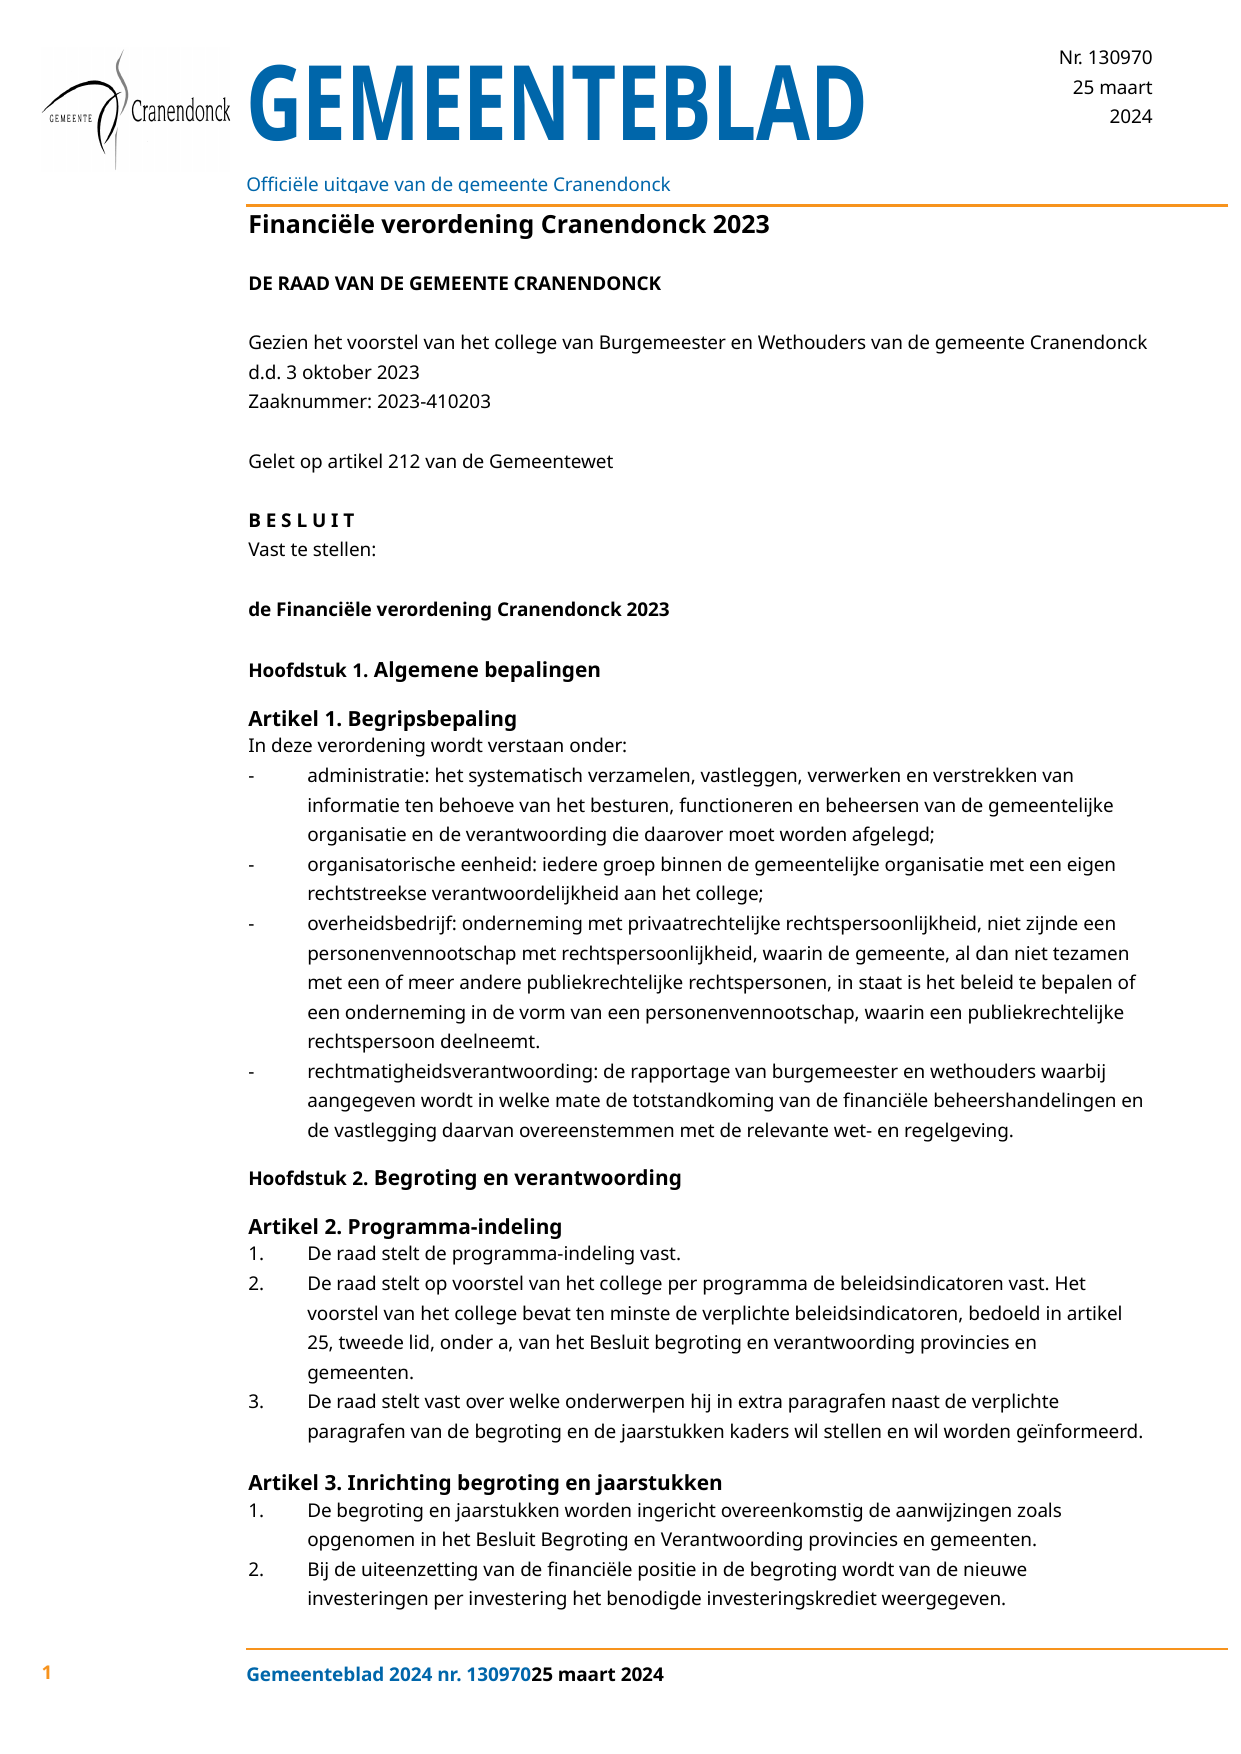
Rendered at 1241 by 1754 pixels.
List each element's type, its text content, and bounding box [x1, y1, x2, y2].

picture [41, 47, 231, 172]
text Hoofdstuk 2. Begroting en verantwoording [248, 1163, 1152, 1191]
text Artikel 2. Programma-indeling [248, 1212, 1152, 1241]
text Vast te stellen: [248, 537, 1152, 562]
list organisatorische eenheid: iedere groep binnen de gemeentelijke organisatie met een eigen rechtstreekse verantwoordelijkheid aan het college; [248, 851, 1152, 906]
list overheidsbedrijf: onderneming met privaatrechtelijke rechtspersoonlijkheid, niet zijnde een personenvennootschap met rechtspersoonlijkheid, waarin de gemeente, al dan niet tezamen met een of meer andere publiekrechtelijke rechtspersonen, in staat is het beleid te bepalen of een onderneming in de vorm van een personenvennootschap, waarin een publiekrechtelijke rechtspersoon deelneemt. [248, 910, 1152, 1054]
text Hoofdstuk 1. Algemene bepalingen [248, 655, 1152, 683]
list Bij de uiteenzetting van de financiële positie in de begroting wordt van de nieuwe investeringen per investering het benodigde investeringskrediet weergegeven. [248, 1556, 1152, 1611]
list De raad stelt vast over welke onderwerpen hij in extra paragrafen naast de verplichte paragrafen van de begroting en de jaarstukken kaders wil stellen en wil worden geïnformeerd. [248, 1388, 1152, 1444]
list De begroting en jaarstukken worden ingericht overeenkomstig de aanwijzingen zoals opgenomen in het Besluit Begroting en Verantwoording provincies en gemeenten. [248, 1497, 1152, 1552]
list rechtmatigheidsverantwoording: de rapportage van burgemeester en wethouders waarbij aangegeven wordt in welke mate de totstandkoming van de financiële beheershandelingen en de vastlegging daarvan overeenstemmen met de relevante wet- en regelgeving. [248, 1058, 1152, 1143]
text B E S L U I T [248, 507, 1152, 533]
text Artikel 3. Inrichting begroting en jaarstukken [248, 1468, 1152, 1497]
text Zaaknummer: 2023-410203 [248, 389, 1152, 414]
text de Financiële verordening Cranendonck 2023 [248, 596, 1152, 621]
list De raad stelt op voorstel van het college per programma de beleidsindicatoren vast. Het voorstel van het college bevat ten minste de verplichte beleidsindicatoren, bedoeld in artikel 25, tweede lid, onder a, van het Besluit begroting en verantwoording provincies en gemeenten. [248, 1270, 1152, 1384]
text Artikel 1. Begripsbepaling [248, 704, 1152, 733]
text Financiële verordening Cranendonck 2023 [248, 207, 1152, 241]
list administratie: het systematisch verzamelen, vastleggen, verwerken en verstrekken van informatie ten behoeve van het besturen, functioneren en beheersen van de gemeentelijke organisatie en de verantwoording die daarover moet worden afgelegd; [248, 762, 1152, 847]
text Gezien het voorstel van het college van Burgemeester en Wethouders van de gemeente Cranendonck d.d. 3 oktober 2023 [248, 329, 1152, 385]
text In deze verordening wordt verstaan onder: [248, 733, 1152, 758]
list De raad stelt de programma-indeling vast. [248, 1241, 1152, 1266]
text Gelet op artikel 212 van de Gemeentewet [248, 448, 1152, 473]
text DE RAAD VAN DE GEMEENTE CRANENDONCK [248, 270, 1152, 296]
